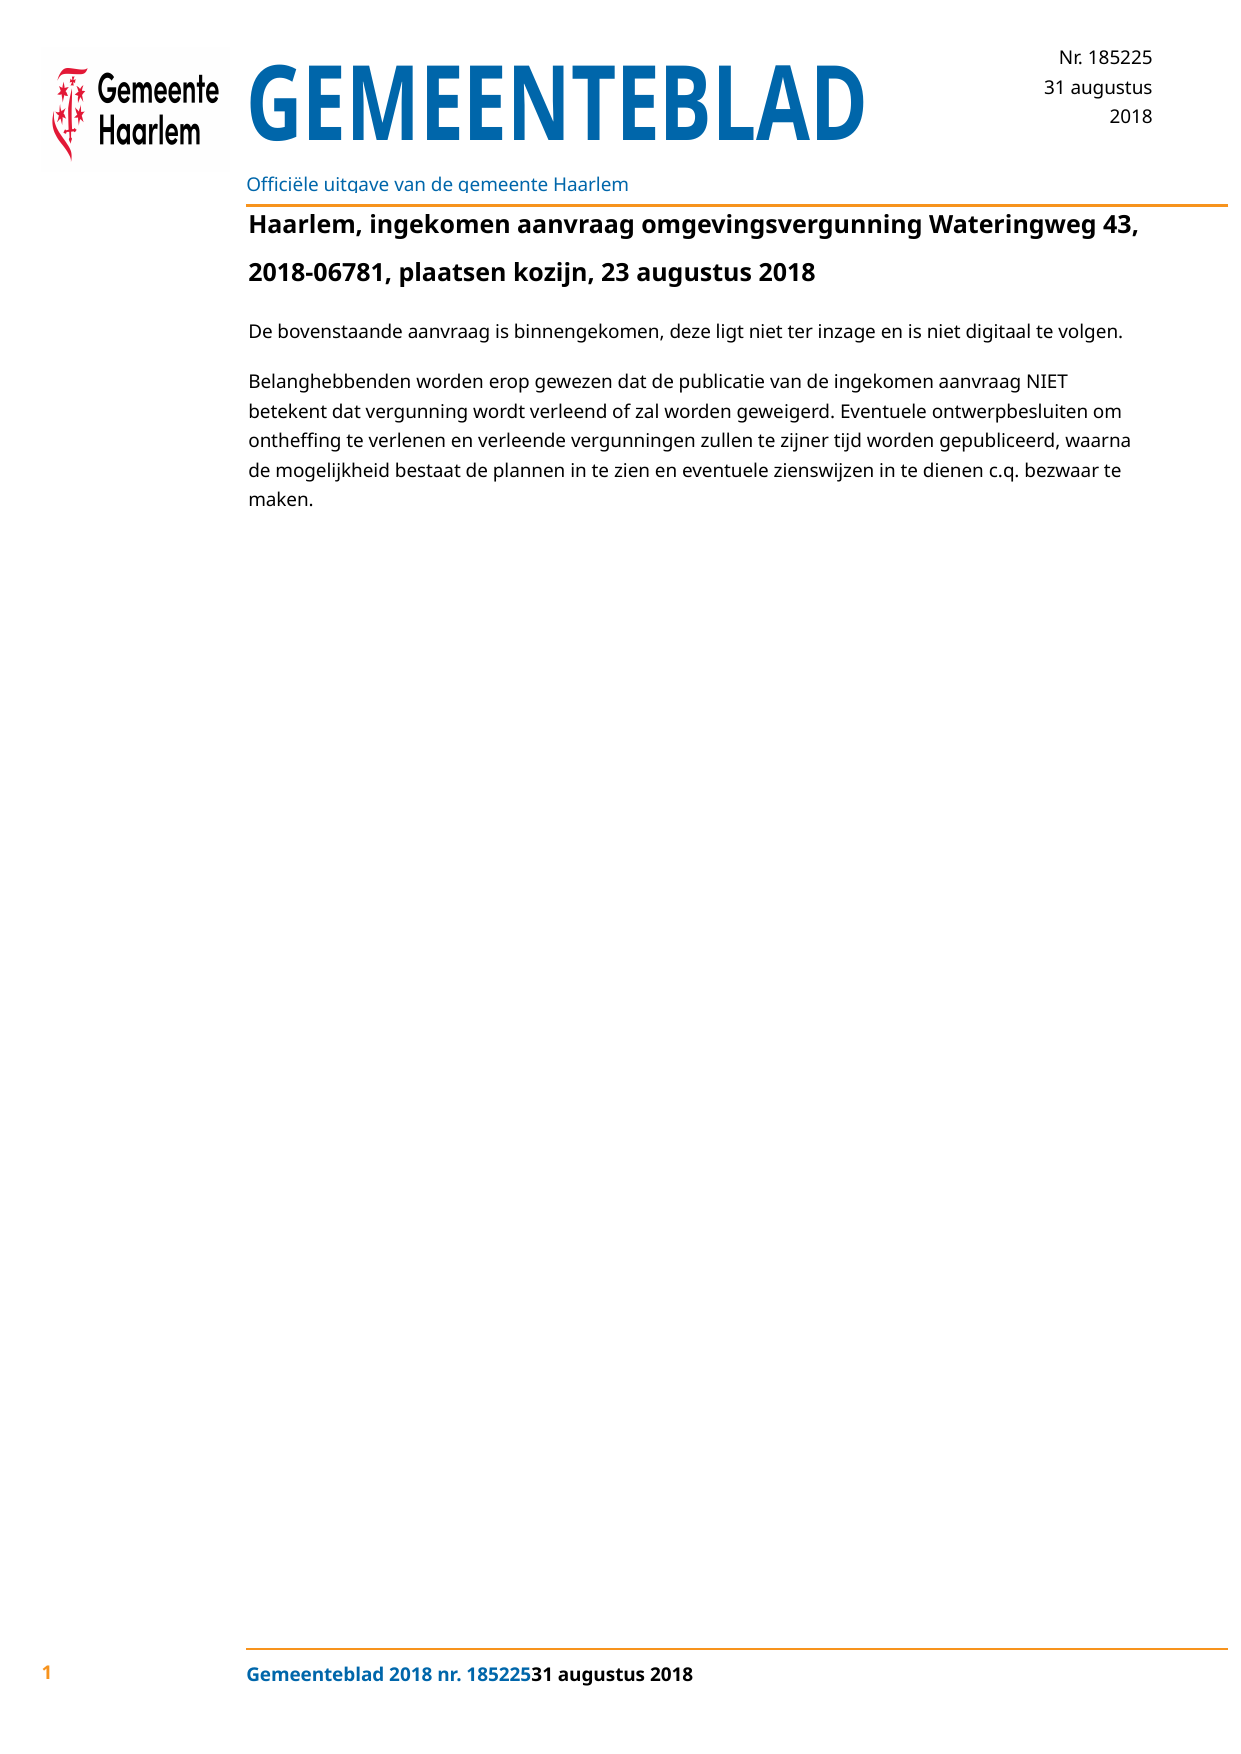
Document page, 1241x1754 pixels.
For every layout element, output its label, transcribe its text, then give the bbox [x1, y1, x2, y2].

text Haarlem, ingekomen aanvraag omgevingsvergunning Wateringweg 43, 2018-06781, plaatsen kozijn, 23 augustus 2018 [248, 207, 1152, 288]
text De bovenstaande aanvraag is binnengekomen, deze ligt niet ter inzage en is niet digitaal te volgen. [248, 318, 1152, 344]
text Belanghebbenden worden erop gewezen dat de publicatie van de ingekomen aanvraag NIET betekent dat vergunning wordt verleend of zal worden geweigerd. Eventuele ontwerpbesluiten om ontheffing te verlenen en verleende vergunningen zullen te zijner tijd worden gepubliceerd, waarna de mogelijkheid bestaat de plannen in te zien en eventuele zienswijzen in te dienen c.q. bezwaar te maken. [248, 368, 1152, 512]
picture [41, 47, 231, 172]
